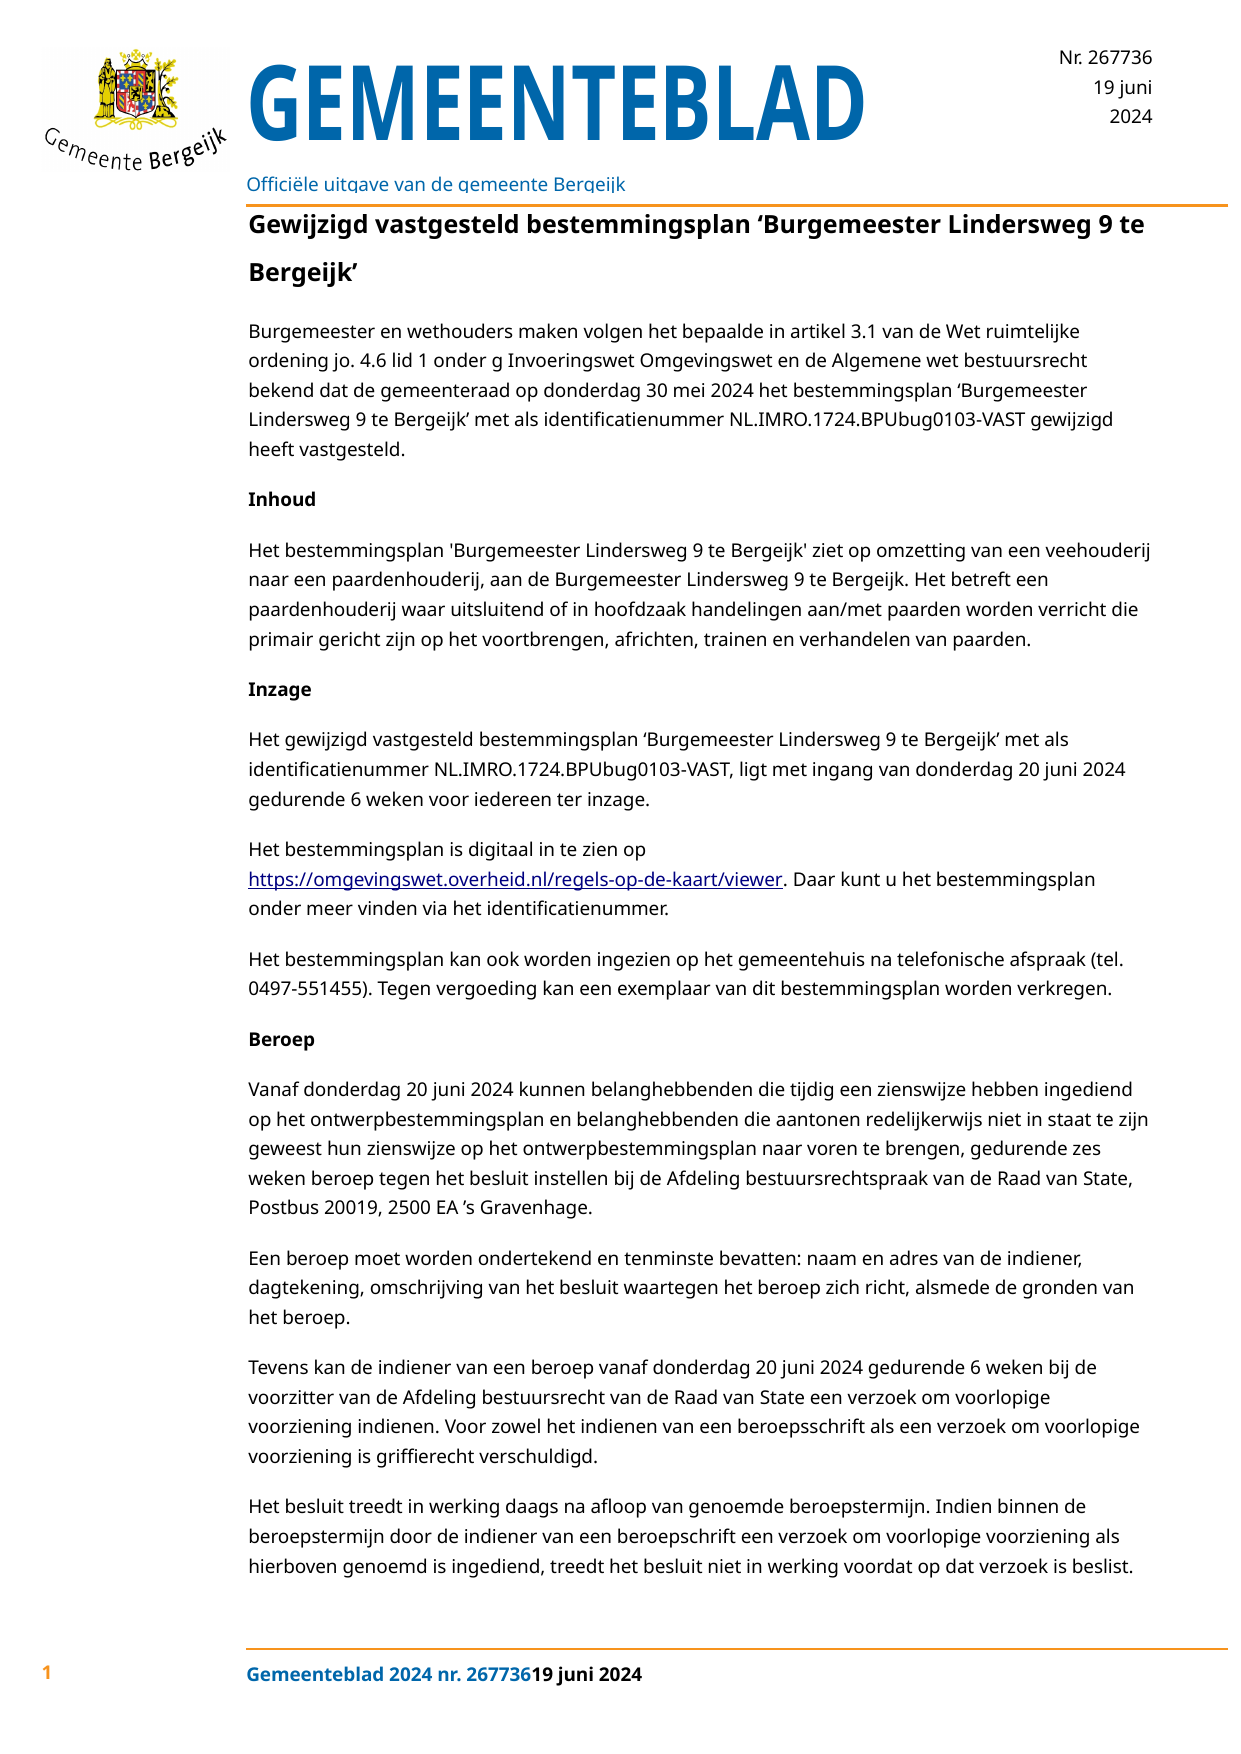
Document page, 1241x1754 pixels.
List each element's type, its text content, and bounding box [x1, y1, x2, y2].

picture [41, 47, 231, 172]
text Het besluit treedt in werking daags na afloop van genoemde beroepstermijn. Indien binnen de beroepstermijn door de indiener van een beroepschrift een verzoek om voorlopige voorziening als hierboven genoemd is ingediend, treedt het besluit niet in werking voordat op dat verzoek is beslist. [248, 1494, 1152, 1579]
text Beroep [248, 1026, 1152, 1052]
text Het bestemmingsplan kan ook worden ingezien op het gemeentehuis na telefonische afspraak (tel. 0497-551455). Tegen vergoeding kan een exemplaar van dit bestemmingsplan worden verkregen. [248, 946, 1152, 1001]
text Het gewijzigd vastgesteld bestemmingsplan ‘Burgemeester Lindersweg 9 te Bergeijk’ met als identificatienummer NL.IMRO.1724.BPUbug0103-VAST, ligt met ingang van donderdag 20 juni 2024 gedurende 6 weken voor iedereen ter inzage. [248, 727, 1152, 812]
text Inzage [248, 676, 1152, 702]
text Gewijzigd vastgesteld bestemmingsplan ‘Burgemeester Lindersweg 9 te Bergeijk’ [248, 207, 1152, 288]
text Burgemeester en wethouders maken volgen het bepaalde in artikel 3.1 van de Wet ruimtelijke ordening jo. 4.6 lid 1 onder g Invoeringswet Omgevingswet en de Algemene wet bestuursrecht bekend dat de gemeenteraad op donderdag 30 mei 2024 het bestemmingsplan ‘Burgemeester Lindersweg 9 te Bergeijk’ met als identificatienummer NL.IMRO.1724.BPUbug0103-VAST gewijzigd heeft vastgesteld. [248, 318, 1152, 462]
text Het bestemmingsplan is digitaal in te zien op https://omgevingswet.overheid.nl/regels-op-de-kaart/viewer. Daar kunt u het bestemmingsplan onder meer vinden via het identificatienummer. [248, 836, 1152, 921]
text Vanaf donderdag 20 juni 2024 kunnen belanghebbenden die tijdig een zienswijze hebben ingediend op het ontwerpbestemmingsplan en belanghebbenden die aantonen redelijkerwijs niet in staat te zijn geweest hun zienswijze op het ontwerpbestemmingsplan naar voren te brengen, gedurende zes weken beroep tegen het besluit instellen bij de Afdeling bestuursrechtspraak van de Raad van State, Postbus 20019, 2500 EA ’s Gravenhage. [248, 1076, 1152, 1220]
text Het bestemmingsplan 'Burgemeester Lindersweg 9 te Bergeijk' ziet op omzetting van een veehouderij naar een paardenhouderij, aan de Burgemeester Lindersweg 9 te Bergeijk. Het betreft een paardenhouderij waar uitsluitend of in hoofdzaak handelingen aan/met paarden worden verricht die primair gericht zijn op het voortbrengen, africhten, trainen en verhandelen van paarden. [248, 537, 1152, 652]
text Tevens kan de indiener van een beroep vanaf donderdag 20 juni 2024 gedurende 6 weken bij de voorzitter van de Afdeling bestuursrecht van de Raad van State een verzoek om voorlopige voorziening indienen. Voor zowel het indienen van een beroepsschrift als een verzoek om voorlopige voorziening is griffierecht verschuldigd. [248, 1354, 1152, 1469]
text Een beroep moet worden ondertekend en tenminste bevatten: naam en adres van de indiener, dagtekening, omschrijving van het besluit waartegen het beroep zich richt, alsmede de gronden van het beroep. [248, 1245, 1152, 1330]
text Inhoud [248, 487, 1152, 512]
